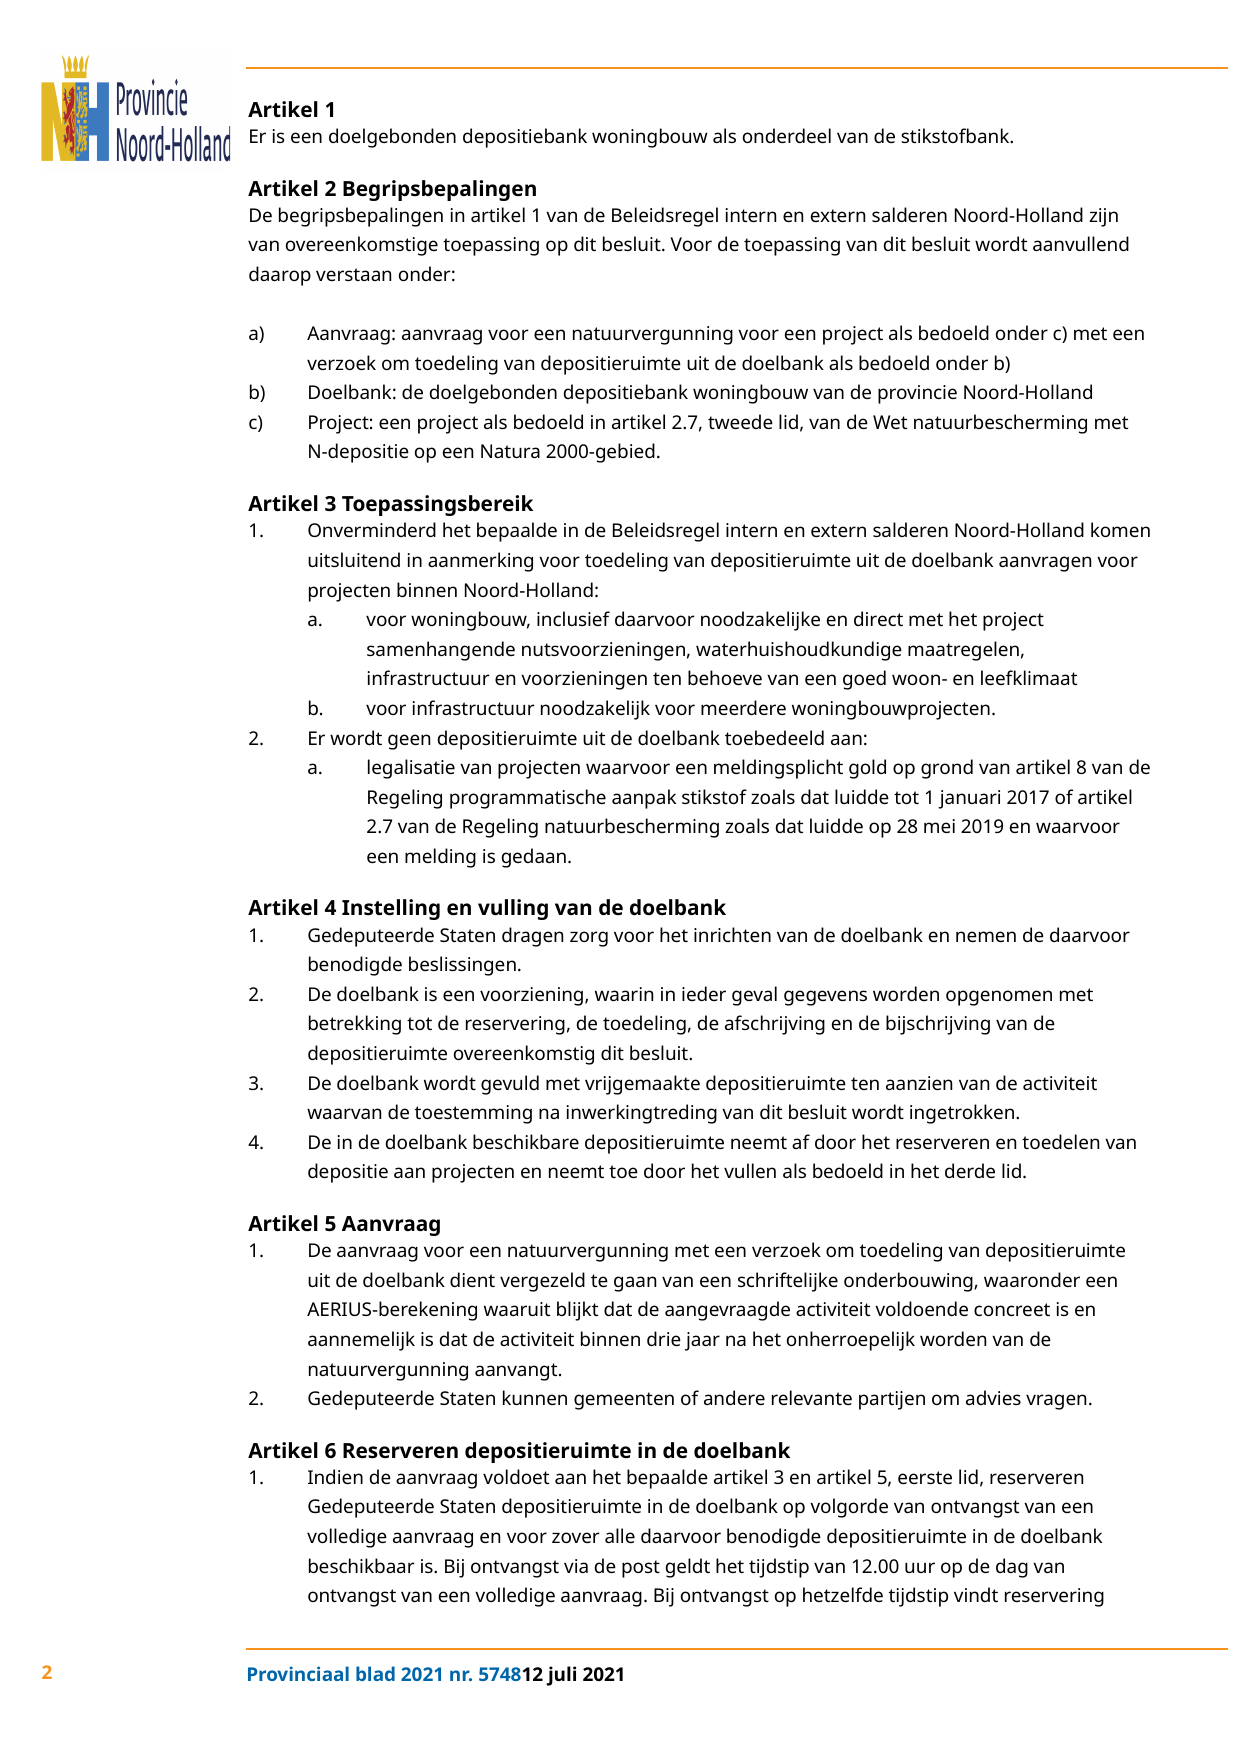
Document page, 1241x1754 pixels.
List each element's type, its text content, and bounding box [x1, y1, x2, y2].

list Doelbank: de doelgebonden depositiebank woningbouw van de provincie Noord-Holland [248, 379, 1152, 405]
list legalisatie van projecten waarvoor een meldingsplicht gold op grond van artikel 8 van de Regeling programmatische aanpak stikstof zoals dat luidde tot 1 januari 2017 of artikel 2.7 van de Regeling natuurbescherming zoals dat luidde op 28 mei 2019 en waarvoor een melding is gedaan. [307, 754, 1152, 869]
list De aanvraag voor een natuurvergunning met een verzoek om toedeling van depositieruimte uit de doelbank dient vergezeld te gaan van een schriftelijke onderbouwing, waaronder een AERIUS-berekening waaruit blijkt dat de aangevraagde activiteit voldoende concreet is en aannemelijk is dat de activiteit binnen drie jaar na het onherroepelijk worden van de natuurvergunning aanvangt. [248, 1237, 1152, 1381]
text Artikel 3 Toepassingsbereik [248, 489, 1152, 518]
picture [41, 47, 231, 172]
text Er is een doelgebonden depositiebank woningbouw als onderdeel van de stikstofbank. [248, 123, 1152, 149]
list Onverminderd het bepaalde in de Beleidsregel intern en extern salderen Noord-Holland komen uitsluitend in aanmerking voor toedeling van depositieruimte uit de doelbank aanvragen voor projecten binnen Noord-Holland: [248, 518, 1152, 602]
text Artikel 2 Begripsbepalingen [248, 174, 1152, 202]
text Artikel 4 Instelling en vulling van de doelbank [248, 893, 1152, 922]
text Artikel 1 [248, 95, 1152, 123]
list Gedeputeerde Staten dragen zorg voor het inrichten van de doelbank en nemen de daarvoor benodigde beslissingen. [248, 922, 1152, 977]
list Gedeputeerde Staten kunnen gemeenten of andere relevante partijen om advies vragen. [248, 1385, 1152, 1411]
list voor infrastructuur noodzakelijk voor meerdere woningbouwprojecten. [307, 695, 1152, 721]
text De begripsbepalingen in artikel 1 van de Beleidsregel intern en extern salderen Noord-Holland zijn van overeenkomstige toepassing op dit besluit. Voor de toepassing van dit besluit wordt aanvullend daarop verstaan onder: [248, 202, 1152, 287]
text Artikel 5 Aanvraag [248, 1209, 1152, 1237]
list voor woningbouw, inclusief daarvoor noodzakelijke en direct met het project samenhangende nutsvoorzieningen, waterhuishoudkundige maatregelen, infrastructuur en voorzieningen ten behoeve van een goed woon- en leefklimaat [307, 606, 1152, 691]
list Indien de aanvraag voldoet aan het bepaalde artikel 3 en artikel 5, eerste lid, reserveren Gedeputeerde Staten depositieruimte in de doelbank op volgorde van ontvangst van een volledige aanvraag en voor zover alle daarvoor benodigde depositieruimte in de doelbank beschikbaar is. Bij ontvangst via de post geldt het tijdstip van 12.00 uur op de dag van ontvangst van een volledige aanvraag. Bij ontvangst op hetzelfde tijdstip vindt reservering [248, 1464, 1152, 1608]
list Aanvraag: aanvraag voor een natuurvergunning voor een project als bedoeld onder c) met een verzoek om toedeling van depositieruimte uit de doelbank als bedoeld onder b) [248, 320, 1152, 376]
list De doelbank wordt gevuld met vrijgemaakte depositieruimte ten aanzien van de activiteit waarvan de toestemming na inwerkingtreding van dit besluit wordt ingetrokken. [248, 1070, 1152, 1125]
text Artikel 6 Reserveren depositieruimte in de doelbank [248, 1436, 1152, 1464]
list Er wordt geen depositieruimte uit de doelbank toebedeeld aan: [248, 725, 1152, 750]
list De doelbank is een voorziening, waarin in ieder geval gegevens worden opgenomen met betrekking tot de reservering, de toedeling, de afschrijving en de bijschrijving van de depositieruimte overeenkomstig dit besluit. [248, 981, 1152, 1066]
list De in de doelbank beschikbare depositieruimte neemt af door het reserveren en toedelen van depositie aan projecten en neemt toe door het vullen als bedoeld in het derde lid. [248, 1129, 1152, 1184]
list Project: een project als bedoeld in artikel 2.7, tweede lid, van de Wet natuurbescherming met N-depositie op een Natura 2000-gebied. [248, 409, 1152, 464]
